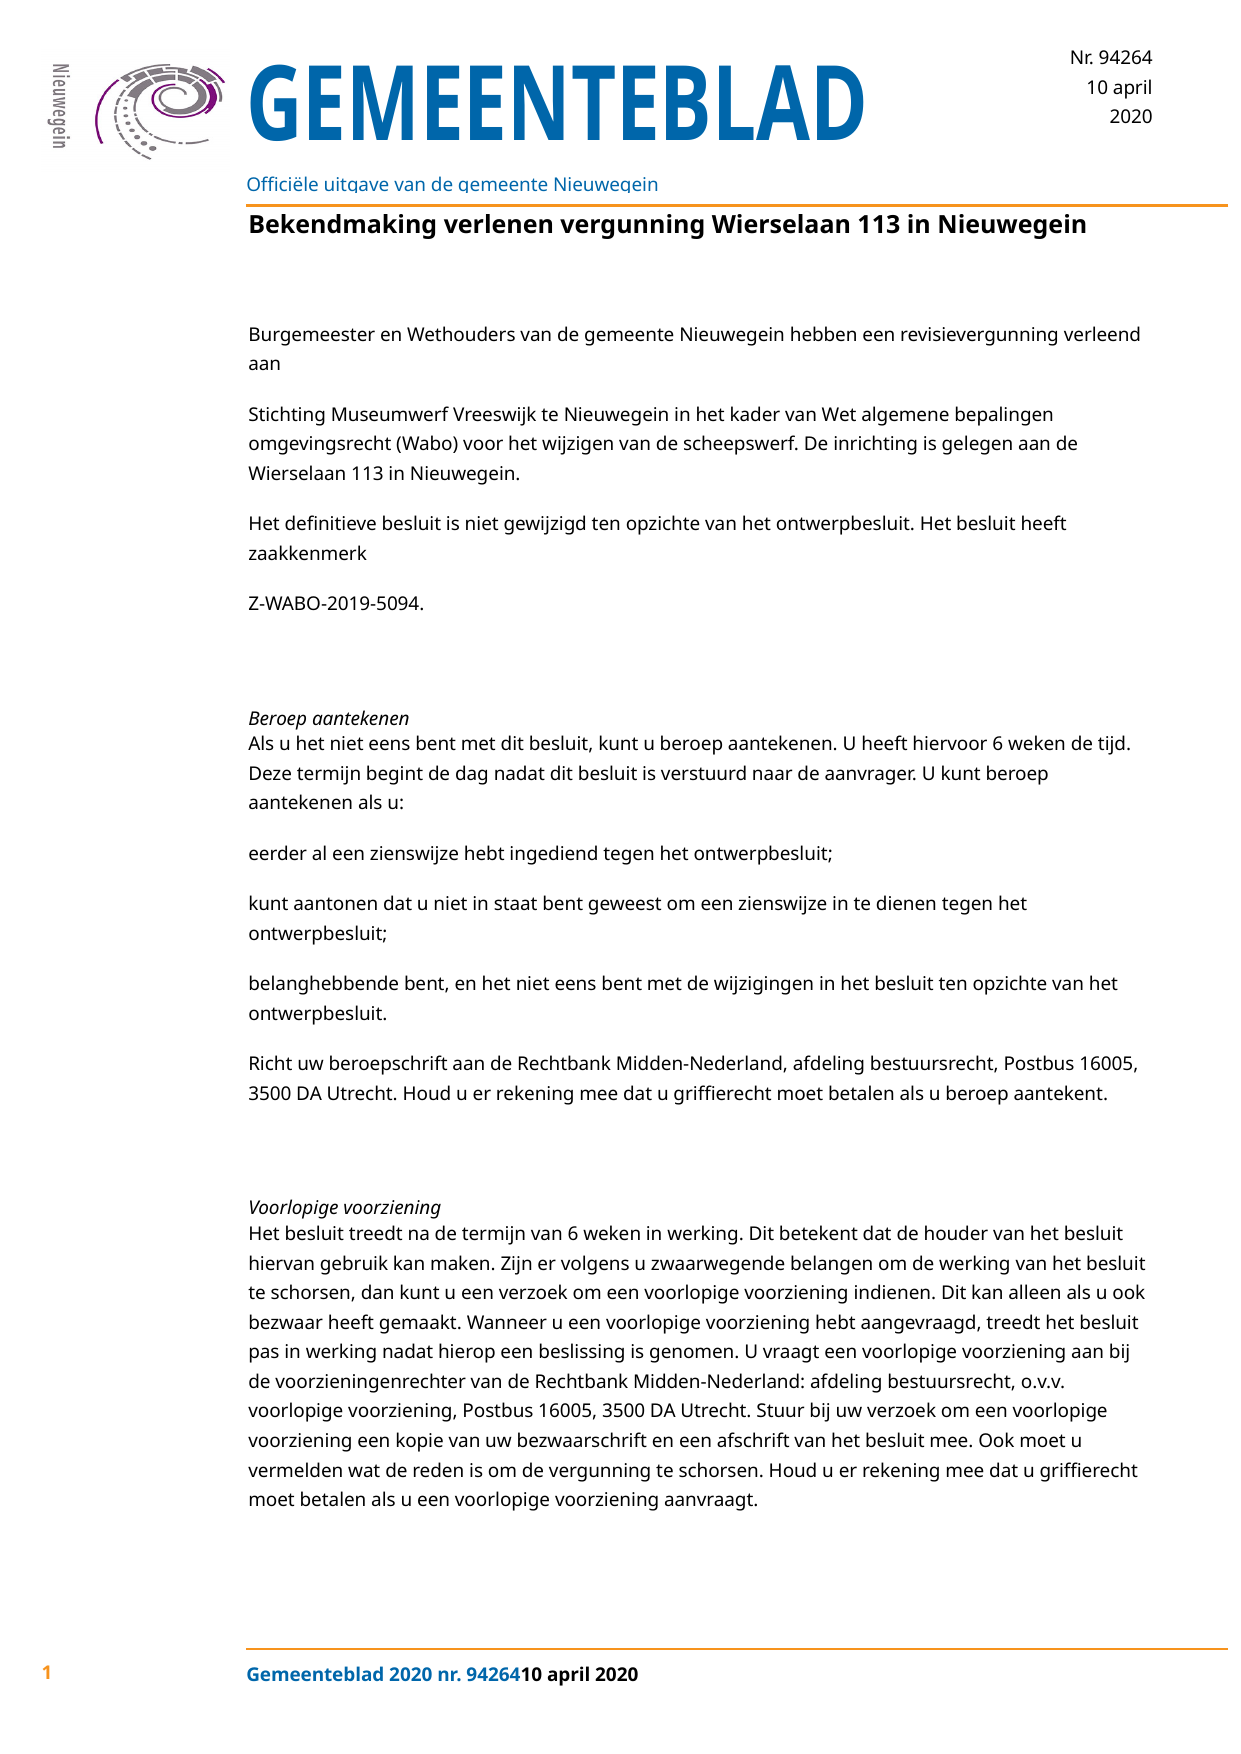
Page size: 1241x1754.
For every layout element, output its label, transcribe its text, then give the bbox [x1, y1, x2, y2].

text belanghebbende bent, en het niet eens bent met de wijzigingen in het besluit ten opzichte van het ontwerpbesluit. [248, 970, 1152, 1026]
text kunt aantonen dat u niet in staat bent geweest om een zienswijze in te dienen tegen het ontwerpbesluit; [248, 890, 1152, 946]
text Bekendmaking verlenen vergunning Wierselaan 113 in Nieuwegein [248, 207, 1152, 241]
text eerder al een zienswijze hebt ingediend tegen het ontwerpbesluit; [248, 840, 1152, 866]
text Het besluit treedt na de termijn van 6 weken in werking. Dit betekent dat de houder van het besluit hiervan gebruik kan maken. Zijn er volgens u zwaarwegende belangen om de werking van het besluit te schorsen, dan kunt u een verzoek om een voorlopige voorziening indienen. Dit kan alleen als u ook bezwaar heeft gemaakt. Wanneer u een voorlopige voorziening hebt aangevraagd, treedt het besluit pas in werking nadat hierop een beslissing is genomen. U vraagt een voorlopige voorziening aan bij de voorzieningenrechter van de Rechtbank Midden-Nederland: afdeling bestuursrecht, o.v.v. voorlopige voorziening, Postbus 16005, 3500 DA Utrecht. Stuur bij uw verzoek om een voorlopige voorziening een kopie van uw bezwaarschrift en een afschrift van het besluit mee. Ook moet u vermelden wat de reden is om de vergunning te schorsen. Houd u er rekening mee dat u griffierecht moet betalen als u een voorlopige voorziening aanvraagt. [248, 1220, 1152, 1512]
text Burgemeester en Wethouders van de gemeente Nieuwegein hebben een revisievergunning verleend aan [248, 321, 1152, 376]
text Als u het niet eens bent met dit besluit, kunt u beroep aantekenen. U heeft hiervoor 6 weken de tijd. Deze termijn begint de dag nadat dit besluit is verstuurd naar de aanvrager. U kunt beroep aantekenen als u: [248, 730, 1152, 815]
text Het definitieve besluit is niet gewijzigd ten opzichte van het ontwerpbesluit. Het besluit heeft zaakkenmerk [248, 510, 1152, 566]
text Beroep aantekenen [248, 705, 1152, 730]
text Richt uw beroepschrift aan de Rechtbank Midden-Nederland, afdeling bestuursrecht, Postbus 16005, 3500 DA Utrecht. Houd u er rekening mee dat u griffierecht moet betalen als u beroep aantekent. [248, 1050, 1152, 1106]
text Stichting Museumwerf Vreeswijk te Nieuwegein in het kader van Wet algemene bepalingen omgevingsrecht (Wabo) voor het wijzigen van de scheepswerf. De inrichting is gelegen aan de Wierselaan 113 in Nieuwegein. [248, 401, 1152, 486]
text Z-WABO-2019-5094. [248, 590, 1152, 616]
picture [41, 47, 231, 172]
text Voorlopige voorziening [248, 1194, 1152, 1220]
